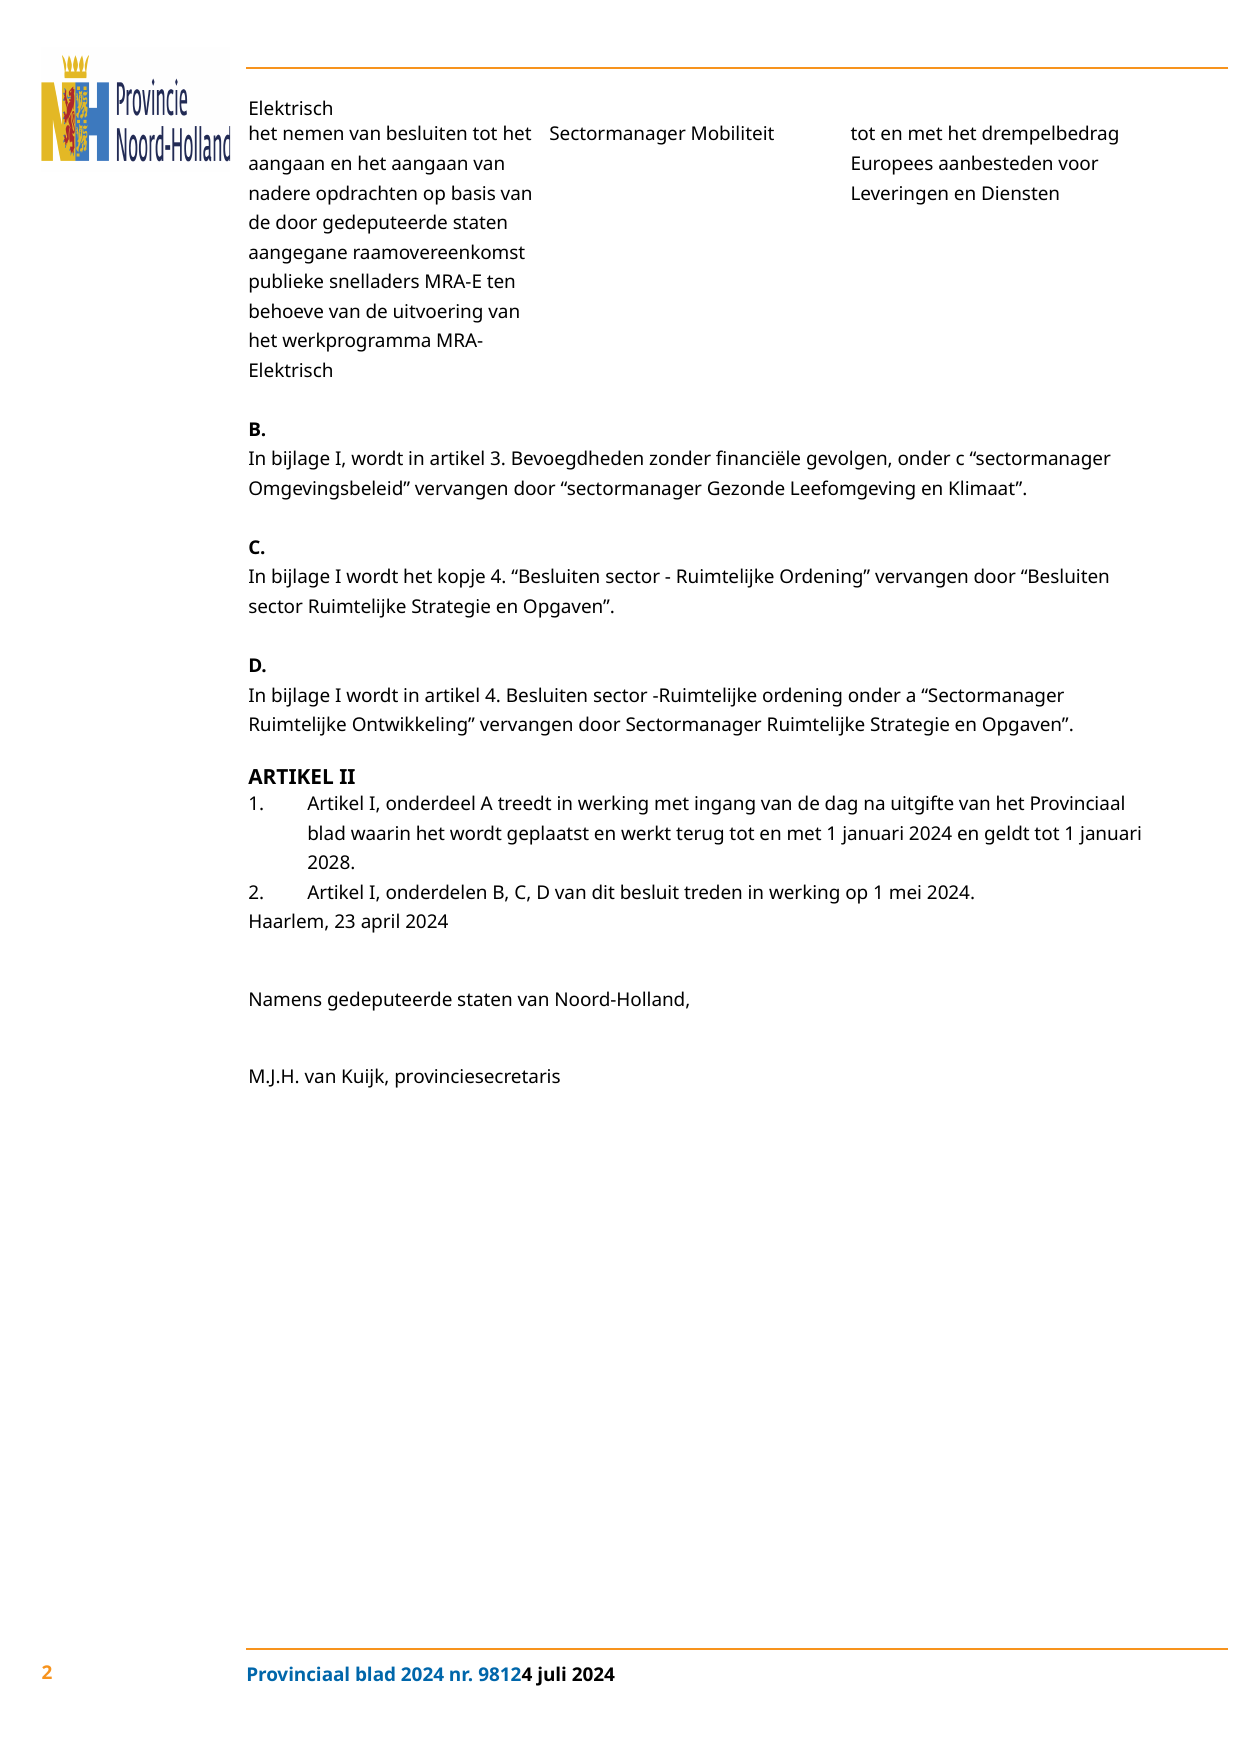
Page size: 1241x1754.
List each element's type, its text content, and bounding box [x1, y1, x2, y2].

table_cell [549, 95, 850, 121]
text B. [248, 416, 1152, 441]
list Artikel I, onderdeel A treedt in werking met ingang van de dag na uitgifte van het Provinciaal blad waarin het wordt geplaatst en werkt terug tot en met 1 januari 2024 en geldt tot 1 januari 2028. [248, 790, 1152, 875]
text Haarlem, 23 april 2024 [248, 909, 1152, 934]
text In bijlage I, wordt in artikel 3. Bevoegdheden zonder financiële gevolgen, onder c “sectormanager Omgevingsbeleid” vervangen door “sectormanager Gezonde Leefomgeving en Klimaat”. [248, 445, 1152, 501]
text C. [248, 534, 1152, 560]
text Namens gedeputeerde staten van Noord-Holland, [248, 986, 1152, 1012]
picture [41, 47, 231, 172]
table_cell Elektrisch [248, 95, 549, 121]
table_cell [850, 95, 1152, 121]
text ARTIKEL II [248, 762, 1152, 790]
text In bijlage I wordt het kopje 4. “Besluiten sector - Ruimtelijke Ordening” vervangen door “Besluiten sector Ruimtelijke Strategie en Opgaven”. [248, 564, 1152, 619]
list Artikel I, onderdelen B, C, D van dit besluit treden in werking op 1 mei 2024. [248, 879, 1152, 905]
table_cell Sectormanager Mobiliteit [549, 121, 850, 383]
table_cell tot en met het drempelbedrag Europees aanbesteden voor Leveringen en Diensten [850, 121, 1152, 383]
table_cell het nemen van besluiten tot het aangaan en het aangaan van nadere opdrachten op basis van de door gedeputeerde staten aangegane raamovereenkomst publieke snelladers MRA-E ten behoeve van de uitvoering van het werkprogramma MRA-Elektrisch [248, 121, 549, 383]
text D. [248, 652, 1152, 678]
text M.J.H. van Kuijk, provinciesecretaris [248, 1063, 1152, 1089]
text In bijlage I wordt in artikel 4. Besluiten sector -Ruimtelijke ordening onder a “Sectormanager Ruimtelijke Ontwikkeling” vervangen door Sectormanager Ruimtelijke Strategie en Opgaven”. [248, 682, 1152, 737]
